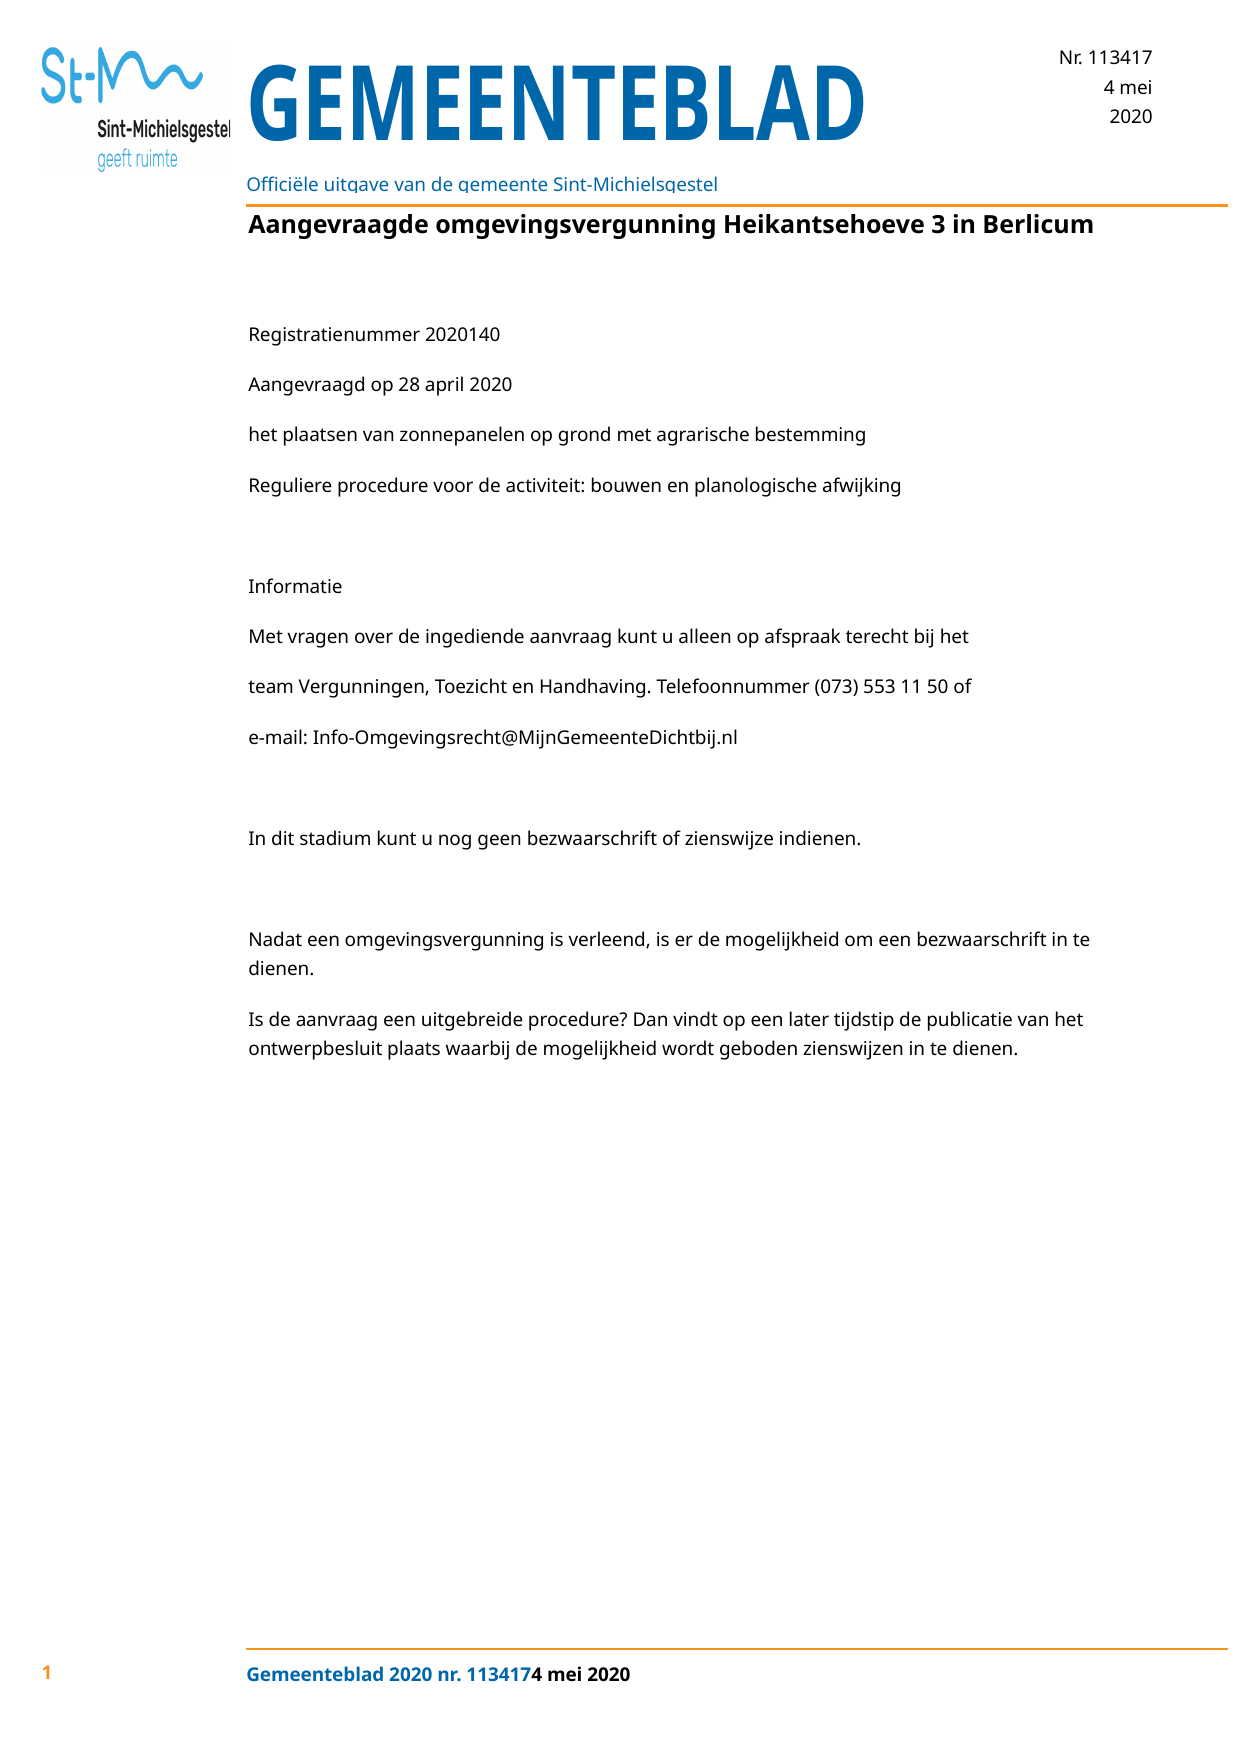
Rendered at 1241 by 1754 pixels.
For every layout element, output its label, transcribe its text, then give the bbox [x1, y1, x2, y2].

picture [41, 47, 231, 172]
text Met vragen over de ingediende aanvraag kunt u alleen op afspraak terecht bij het [248, 623, 1152, 649]
text Registratienummer 2020140 [248, 321, 1152, 346]
text Nadat een omgevingsvergunning is verleend, is er de mogelijkheid om een bezwaarschrift in te dienen. [248, 926, 1152, 981]
text Reguliere procedure voor de activiteit: bouwen en planologische afwijking [248, 472, 1152, 498]
text team Vergunningen, Toezicht en Handhaving. Telefoonnummer (073) 553 11 50 of [248, 674, 1152, 699]
text Aangevraagd op 28 april 2020 [248, 371, 1152, 397]
text Is de aanvraag een uitgebreide procedure? Dan vindt op een later tijdstip de publicatie van het ontwerpbesluit plaats waarbij de mogelijkheid wordt geboden zienswijzen in te dienen. [248, 1006, 1152, 1061]
text Aangevraagde omgevingsvergunning Heikantsehoeve 3 in Berlicum [248, 207, 1152, 241]
text In dit stadium kunt u nog geen bezwaarschrift of zienswijze indienen. [248, 825, 1152, 851]
text het plaatsen van zonnepanelen op grond met agrarische bestemming [248, 422, 1152, 447]
text Informatie [248, 573, 1152, 598]
text e-mail: Info-Omgevingsrecht@MijnGemeenteDichtbij.nl [248, 724, 1152, 750]
